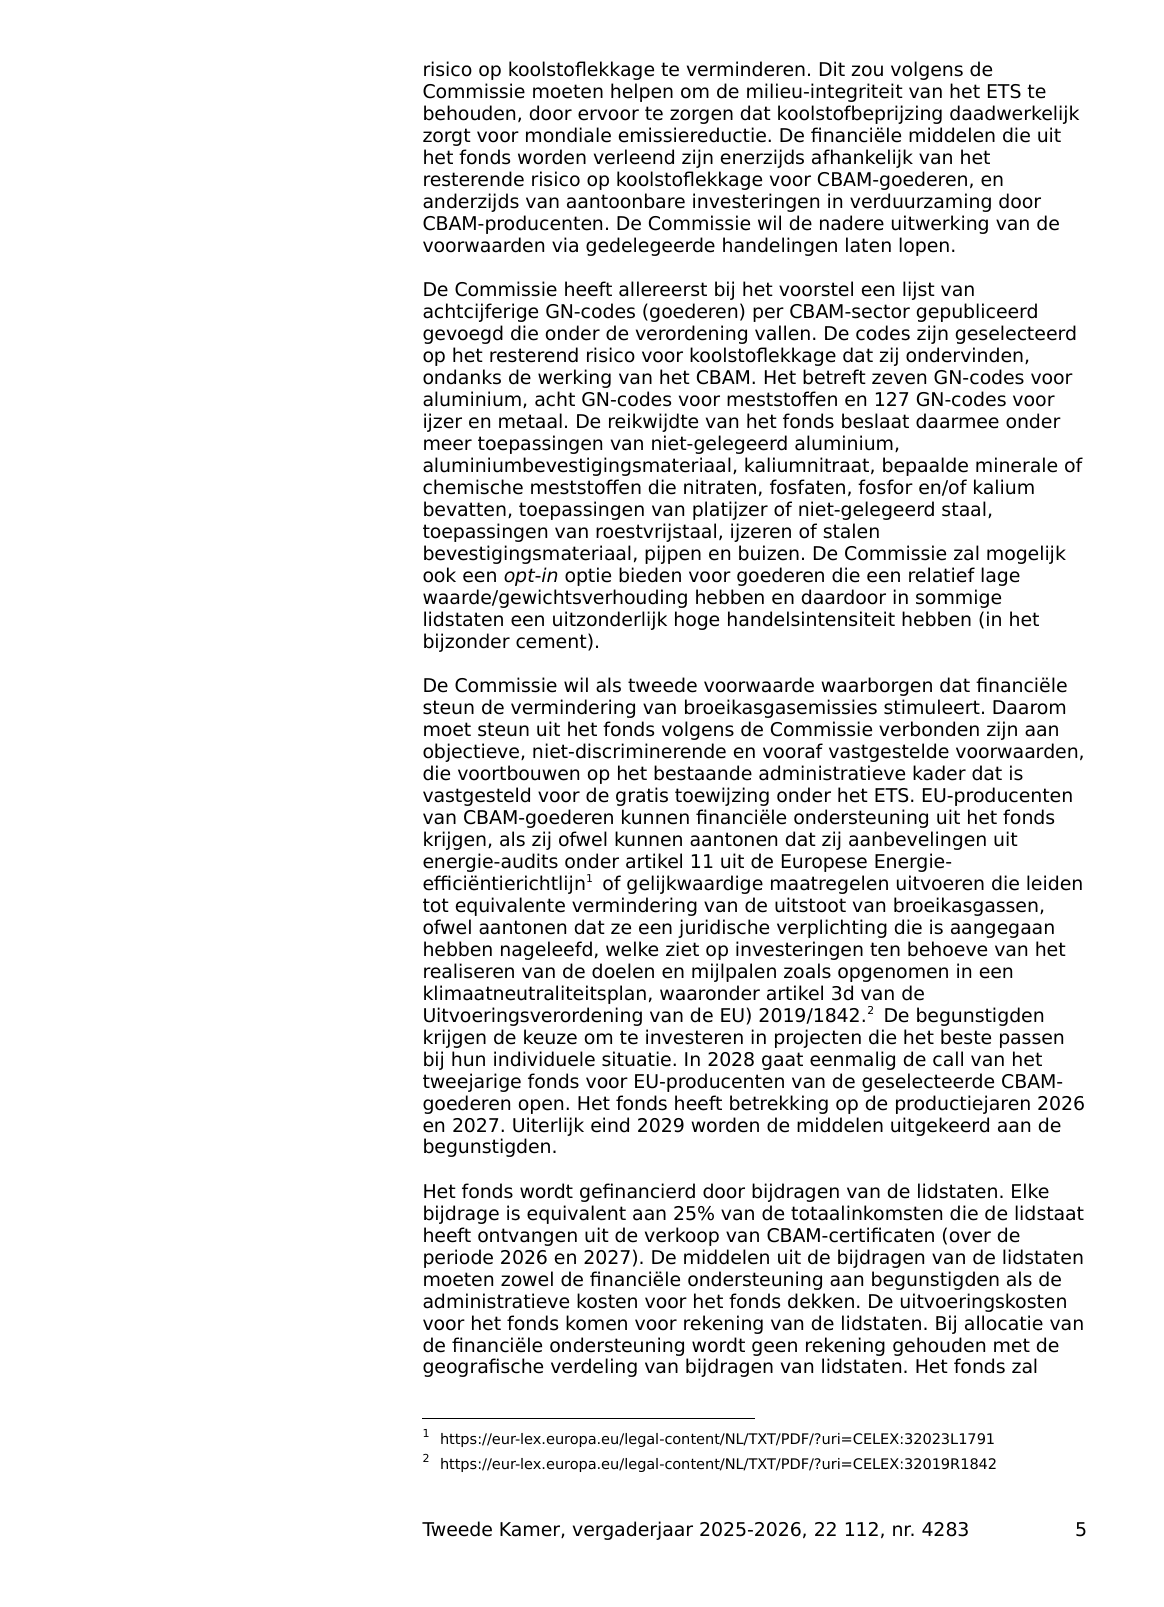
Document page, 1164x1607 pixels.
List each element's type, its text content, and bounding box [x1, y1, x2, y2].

text Het fonds wordt gefinancierd door bijdragen van de lidstaten. Elke bijdrage is equivalent aan 25% van de totaalinkomsten die de lidstaat heeft ontvangen uit de verkoop van CBAM-certificaten (over de periode 2026 en 2027). De middelen uit de bijdragen van de lidstaten moeten zowel de financiële ondersteuning aan begunstigden als de administratieve kosten voor het fonds dekken. De uitvoeringskosten voor het fonds komen voor rekening van de lidstaten. Bij allocatie van de financiële ondersteuning wordt geen rekening gehouden met de geografische verdeling van bijdragen van lidstaten. Het fonds zal [422, 1181, 1087, 1378]
text risico op koolstoflekkage te verminderen. Dit zou volgens de Commissie moeten helpen om de milieu-integriteit van het ETS te behouden, door ervoor te zorgen dat koolstofbeprijzing daadwerkelijk zorgt voor mondiale emissiereductie. De financiële middelen die uit het fonds worden verleend zijn enerzijds afhankelijk van het resterende risico op koolstoflekkage voor CBAM-goederen, en anderzijds van aantoonbare investeringen in verduurzaming door CBAM-producenten. De Commissie wil de nadere uitwerking van de voorwaarden via gedelegeerde handelingen laten lopen. [422, 59, 1087, 257]
text https://eur-lex.europa.eu/legal-content/NL/TXT/PDF/?uri=CELEX:32019R1842 [422, 1452, 1087, 1474]
text https://eur-lex.europa.eu/legal-content/NL/TXT/PDF/?uri=CELEX:32023L1791 [422, 1427, 1087, 1449]
text De Commissie wil als tweede voorwaarde waarborgen dat financiële steun de vermindering van broeikasgasemissies stimuleert. Daarom moet steun uit het fonds volgens de Commissie verbonden zijn aan objectieve, niet-discriminerende en vooraf vastgestelde voorwaarden, die voortbouwen op het bestaande administratieve kader dat is vastgesteld voor de gratis toewijzing onder het ETS. EU-producenten van CBAM-goederen kunnen financiële ondersteuning uit het fonds krijgen, als zij ofwel kunnen aantonen dat zij aanbevelingen uit energie-audits onder artikel 11 uit de Europese Energie-efficiëntierichtlijn of gelijkwaardige maatregelen uitvoeren die leiden tot equivalente vermindering van de uitstoot van broeikasgassen, ofwel aantonen dat ze een juridische verplichting die is aangegaan hebben nageleefd, welke ziet op investeringen ten behoeve van het realiseren van de doelen en mijlpalen zoals opgenomen in een klimaatneutraliteitsplan, waaronder artikel 3d van de Uitvoeringsverordening van de EU) 2019/1842. De begunstigden krijgen de keuze om te investeren in projecten die het beste passen bij hun individuele situatie. In 2028 gaat eenmalig de call van het tweejarige fonds voor EU-producenten van de geselecteerde CBAM-goederen open. Het fonds heeft betrekking op de productiejaren 2026 en 2027. Uiterlijk eind 2029 worden de middelen uitgekeerd aan de begunstigden. [422, 675, 1087, 1158]
text De Commissie heeft allereerst bij het voorstel een lijst van achtcijferige GN-codes (goederen) per CBAM-sector gepubliceerd gevoegd die onder de verordening vallen. De codes zijn geselecteerd op het resterend risico voor koolstoflekkage dat zij ondervinden, ondanks de werking van het CBAM. Het betreft zeven GN-codes voor aluminium, acht GN-codes voor meststoffen en 127 GN-codes voor ijzer en metaal. De reikwijdte van het fonds beslaat daarmee onder meer toepassingen van niet-gelegeerd aluminium, aluminiumbevestigingsmateriaal, kaliumnitraat, bepaalde minerale of chemische meststoffen die nitraten, fosfaten, fosfor en/of kalium bevatten, toepassingen van platijzer of niet-gelegeerd staal, toepassingen van roestvrijstaal, ijzeren of stalen bevestigingsmateriaal, pijpen en buizen. De Commissie zal mogelijk ook een opt-in optie bieden voor goederen die een relatief lage waarde/gewichtsverhouding hebben en daardoor in sommige lidstaten een uitzonderlijk hoge handelsintensiteit hebben (in het bijzonder cement). [422, 279, 1087, 653]
